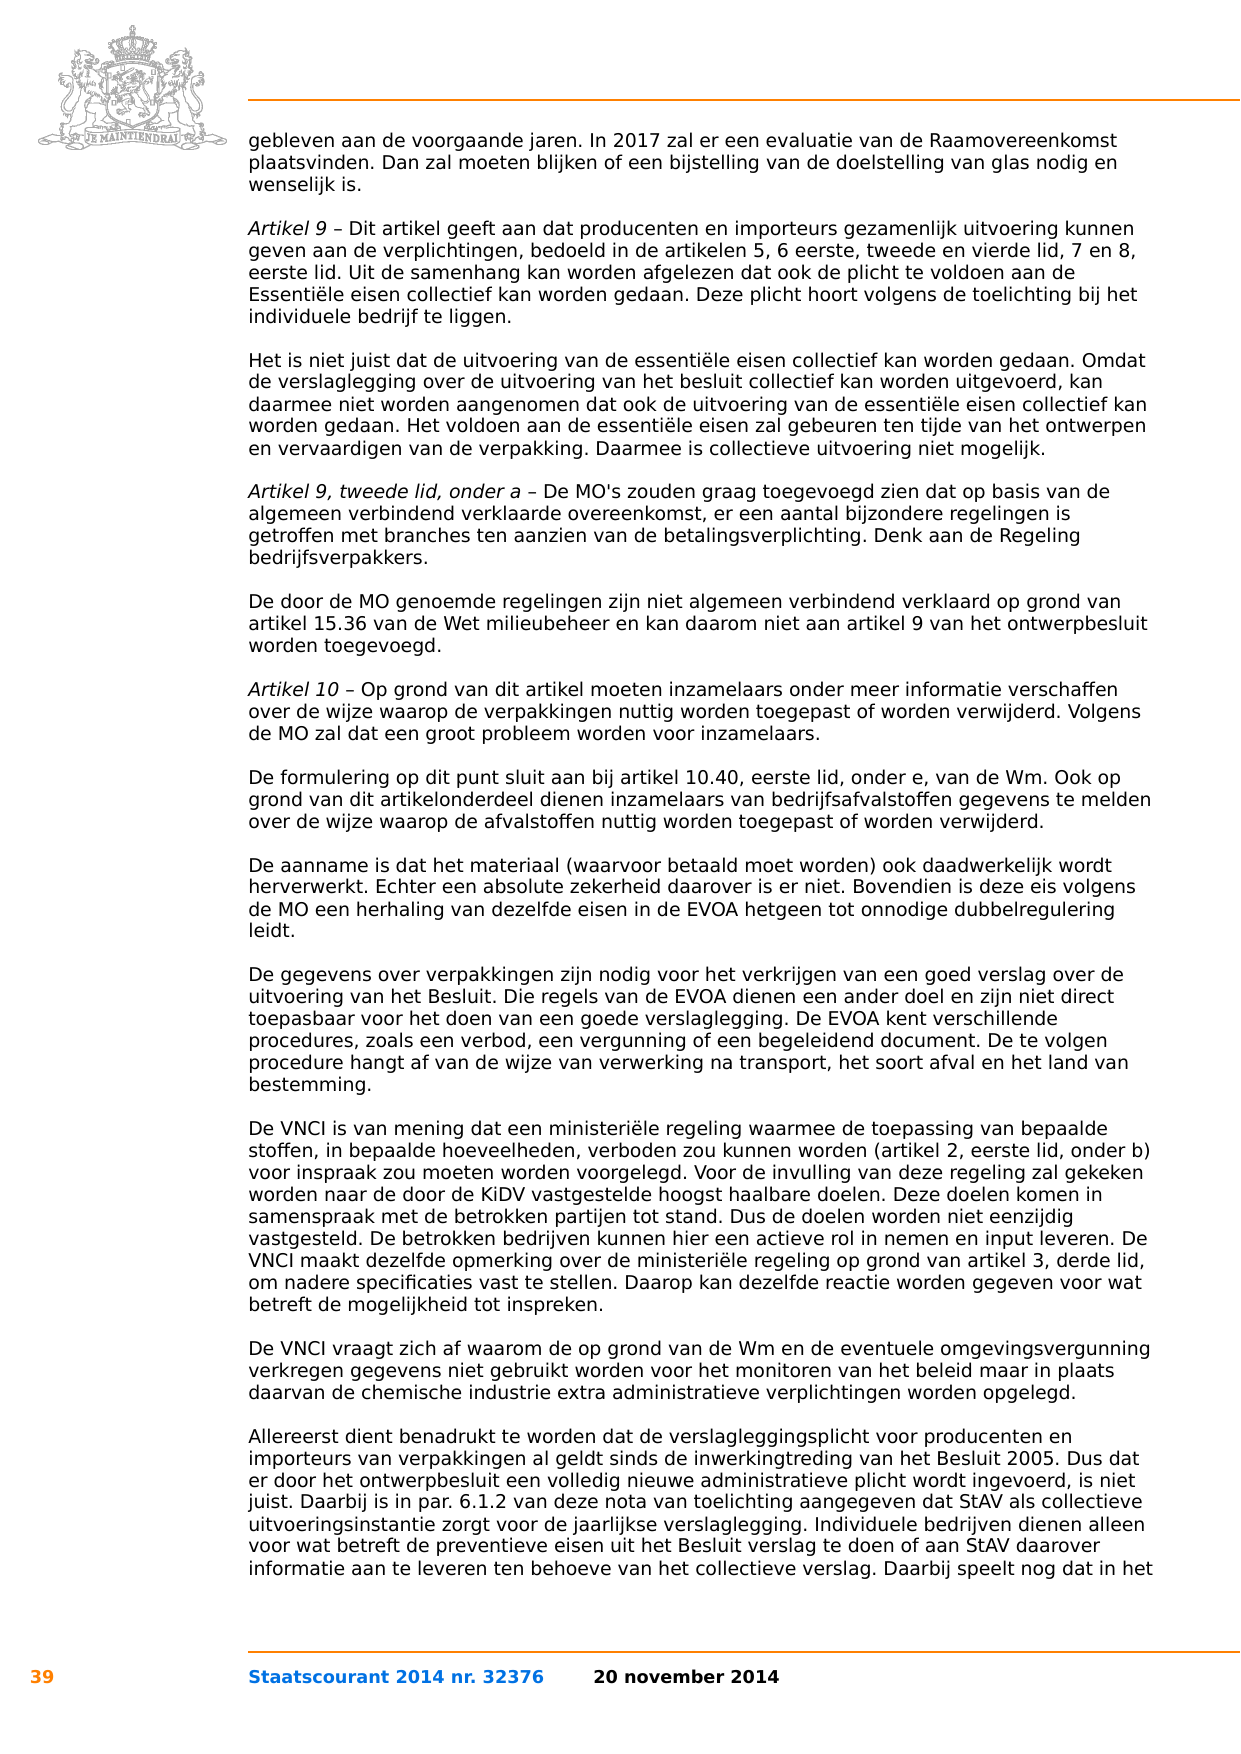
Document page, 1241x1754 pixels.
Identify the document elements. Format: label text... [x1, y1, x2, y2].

picture [38, 25, 227, 150]
text De door de MO genoemde regelingen zijn niet algemeen verbindend verklaard op grond van artikel 15.36 van de Wet milieubeheer en kan daarom niet aan artikel 9 van het ontwerpbesluit worden toegevoegd. [248, 591, 1163, 657]
text De gegevens over verpakkingen zijn nodig voor het verkrijgen van een goed verslag over de uitvoering van het Besluit. Die regels van de EVOA dienen een ander doel en zijn niet direct toepasbaar voor het doen van een goede verslaglegging. De EVOA kent verschillende procedures, zoals een verbod, een vergunning of een begeleidend document. De te volgen procedure hangt af van de wijze van verwerking na transport, het soort afval en het land van bestemming. [248, 964, 1163, 1096]
text De VNCI vraagt zich af waarom de op grond van de Wm en de eventuele omgevingsvergunning verkregen gegevens niet gebruikt worden voor het monitoren van het beleid maar in plaats daarvan de chemische industrie extra administratieve verplichtingen worden opgelegd. [248, 1338, 1163, 1404]
text Artikel 10 – Op grond van dit artikel moeten inzamelaars onder meer informatie verschaffen over de wijze waarop de verpakkingen nuttig worden toegepast of worden verwijderd. Volgens de MO zal dat een groot probleem worden voor inzamelaars. [248, 679, 1163, 745]
text Artikel 9 – Dit artikel geeft aan dat producenten en importeurs gezamenlijk uitvoering kunnen geven aan de verplichtingen, bedoeld in de artikelen 5, 6 eerste, tweede en vierde lid, 7 en 8, eerste lid. Uit de samenhang kan worden afgelezen dat ook de plicht te voldoen aan de Essentiële eisen collectief kan worden gedaan. Deze plicht hoort volgens de toelichting bij het individuele bedrijf te liggen. [248, 218, 1163, 328]
text Artikel 9, tweede lid, onder a – De MO's zouden graag toegevoegd zien dat op basis van de algemeen verbindend verklaarde overeenkomst, er een aantal bijzondere regelingen is getroffen met branches ten aanzien van de betalingsverplichting. Denk aan de Regeling bedrijfsverpakkers. [248, 481, 1163, 569]
text De VNCI is van mening dat een ministeriële regeling waarmee de toepassing van bepaalde stoffen, in bepaalde hoeveelheden, verboden zou kunnen worden (artikel 2, eerste lid, onder b) voor inspraak zou moeten worden voorgelegd. Voor de invulling van deze regeling zal gekeken worden naar de door de KiDV vastgestelde hoogst haalbare doelen. Deze doelen komen in samenspraak met de betrokken partijen tot stand. Dus de doelen worden niet eenzijdig vastgesteld. De betrokken bedrijven kunnen hier een actieve rol in nemen en input leveren. De VNCI maakt dezelfde opmerking over de ministeriële regeling op grond van artikel 3, derde lid, om nadere specificaties vast te stellen. Daarop kan dezelfde reactie worden gegeven voor wat betreft de mogelijkheid tot inspreken. [248, 1118, 1163, 1316]
text De aanname is dat het materiaal (waarvoor betaald moet worden) ook daadwerkelijk wordt herverwerkt. Echter een absolute zekerheid daarover is er niet. Bovendien is deze eis volgens de MO een herhaling van dezelfde eisen in de EVOA hetgeen tot onnodige dubbelregulering leidt. [248, 854, 1163, 942]
text Allereerst dient benadrukt te worden dat de verslagleggingsplicht voor producenten en importeurs van verpakkingen al geldt sinds de inwerkingtreding van het Besluit 2005. Dus dat er door het ontwerpbesluit een volledig nieuwe administratieve plicht wordt ingevoerd, is niet juist. Daarbij is in par. 6.1.2 van deze nota van toelichting aangegeven dat StAV als collectieve uitvoeringsinstantie zorgt voor de jaarlijkse verslaglegging. Individuele bedrijven dienen alleen voor wat betreft de preventieve eisen uit het Besluit verslag te doen of aan StAV daarover informatie aan te leveren ten behoeve van het collectieve verslag. Daarbij speelt nog dat in het [248, 1426, 1163, 1579]
text Het is niet juist dat de uitvoering van de essentiële eisen collectief kan worden gedaan. Omdat de verslaglegging over de uitvoering van het besluit collectief kan worden uitgevoerd, kan daarmee niet worden aangenomen dat ook de uitvoering van de essentiële eisen collectief kan worden gedaan. Het voldoen aan de essentiële eisen zal gebeuren ten tijde van het ontwerpen en vervaardigen van de verpakking. Daarmee is collectieve uitvoering niet mogelijk. [248, 349, 1163, 459]
text gebleven aan de voorgaande jaren. In 2017 zal er een evaluatie van de Raamovereenkomst plaatsvinden. Dan zal moeten blijken of een bijstelling van de doelstelling van glas nodig en wenselijk is. [248, 130, 1163, 196]
text De formulering op dit punt sluit aan bij artikel 10.40, eerste lid, onder e, van de Wm. Ook op grond van dit artikelonderdeel dienen inzamelaars van bedrijfsafvalstoffen gegevens te melden over de wijze waarop de afvalstoffen nuttig worden toegepast of worden verwijderd. [248, 767, 1163, 833]
